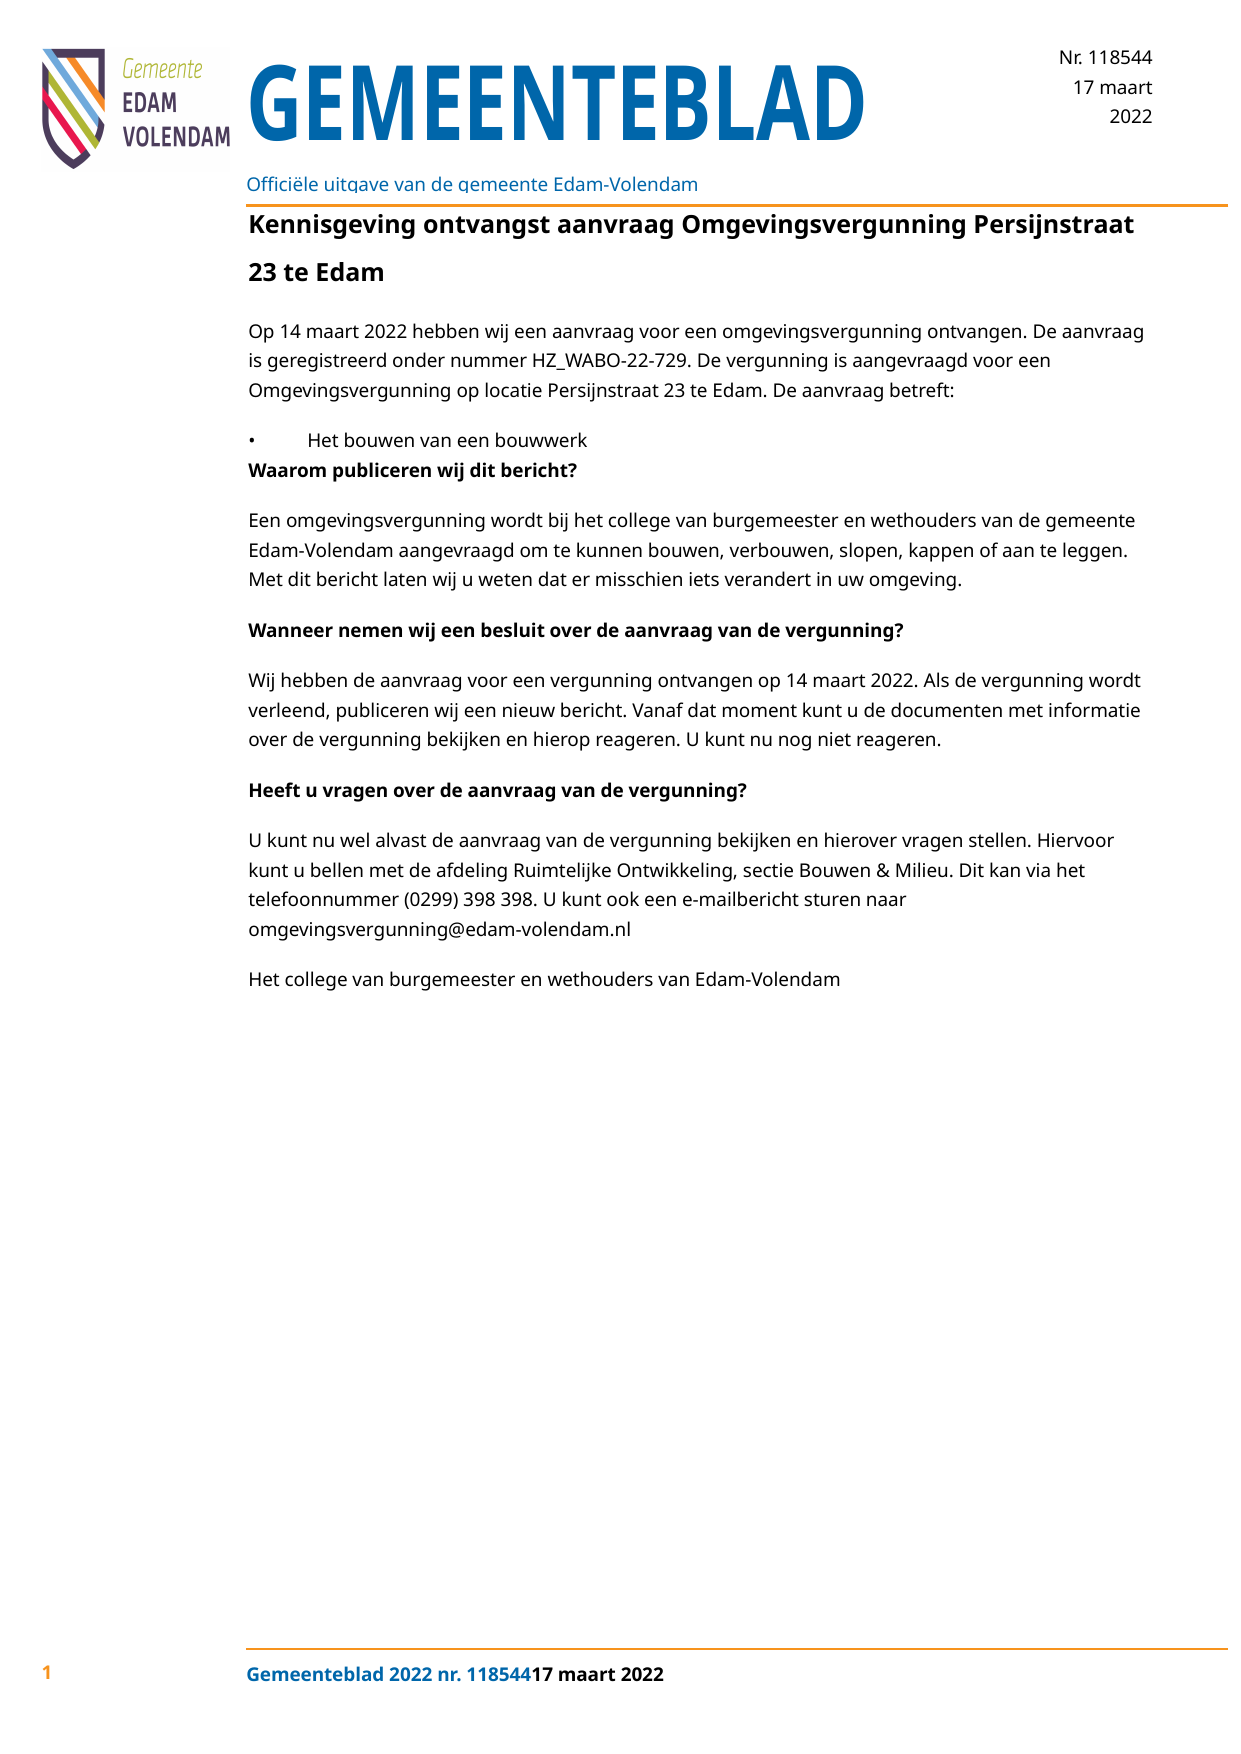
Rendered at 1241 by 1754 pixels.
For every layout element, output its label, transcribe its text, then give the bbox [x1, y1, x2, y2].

text Waarom publiceren wij dit bericht? [248, 457, 1152, 483]
text Op 14 maart 2022 hebben wij een aanvraag voor een omgevingsvergunning ontvangen. De aanvraag is geregistreerd onder nummer HZ_WABO-22-729. De vergunning is aangevraagd voor een Omgevingsvergunning op locatie Persijnstraat 23 te Edam. De aanvraag betreft: [248, 318, 1152, 403]
list Het bouwen van een bouwwerk [248, 427, 1152, 453]
text Heeft u vragen over de aanvraag van de vergunning? [248, 777, 1152, 803]
text Kennisgeving ontvangst aanvraag Omgevingsvergunning Persijnstraat 23 te Edam [248, 207, 1152, 288]
picture [41, 47, 231, 172]
text Wanneer nemen wij een besluit over de aanvraag van de vergunning? [248, 617, 1152, 643]
text U kunt nu wel alvast de aanvraag van de vergunning bekijken en hierover vragen stellen. Hiervoor kunt u bellen met de afdeling Ruimtelijke Ontwikkeling, sectie Bouwen & Milieu. Dit kan via het telefoonnummer (0299) 398 398. U kunt ook een e-mailbericht sturen naar omgevingsvergunning@edam-volendam.nl [248, 827, 1152, 942]
text Het college van burgemeester en wethouders van Edam-Volendam [248, 967, 1152, 992]
text Wij hebben de aanvraag voor een vergunning ontvangen op 14 maart 2022. Als de vergunning wordt verleend, publiceren wij een nieuw bericht. Vanaf dat moment kunt u de documenten met informatie over de vergunning bekijken en hierop reageren. U kunt nu nog niet reageren. [248, 667, 1152, 752]
text Een omgevingsvergunning wordt bij het college van burgemeester en wethouders van de gemeente Edam-Volendam aangevraagd om te kunnen bouwen, verbouwen, slopen, kappen of aan te leggen. Met dit bericht laten wij u weten dat er misschien iets verandert in uw omgeving. [248, 507, 1152, 592]
